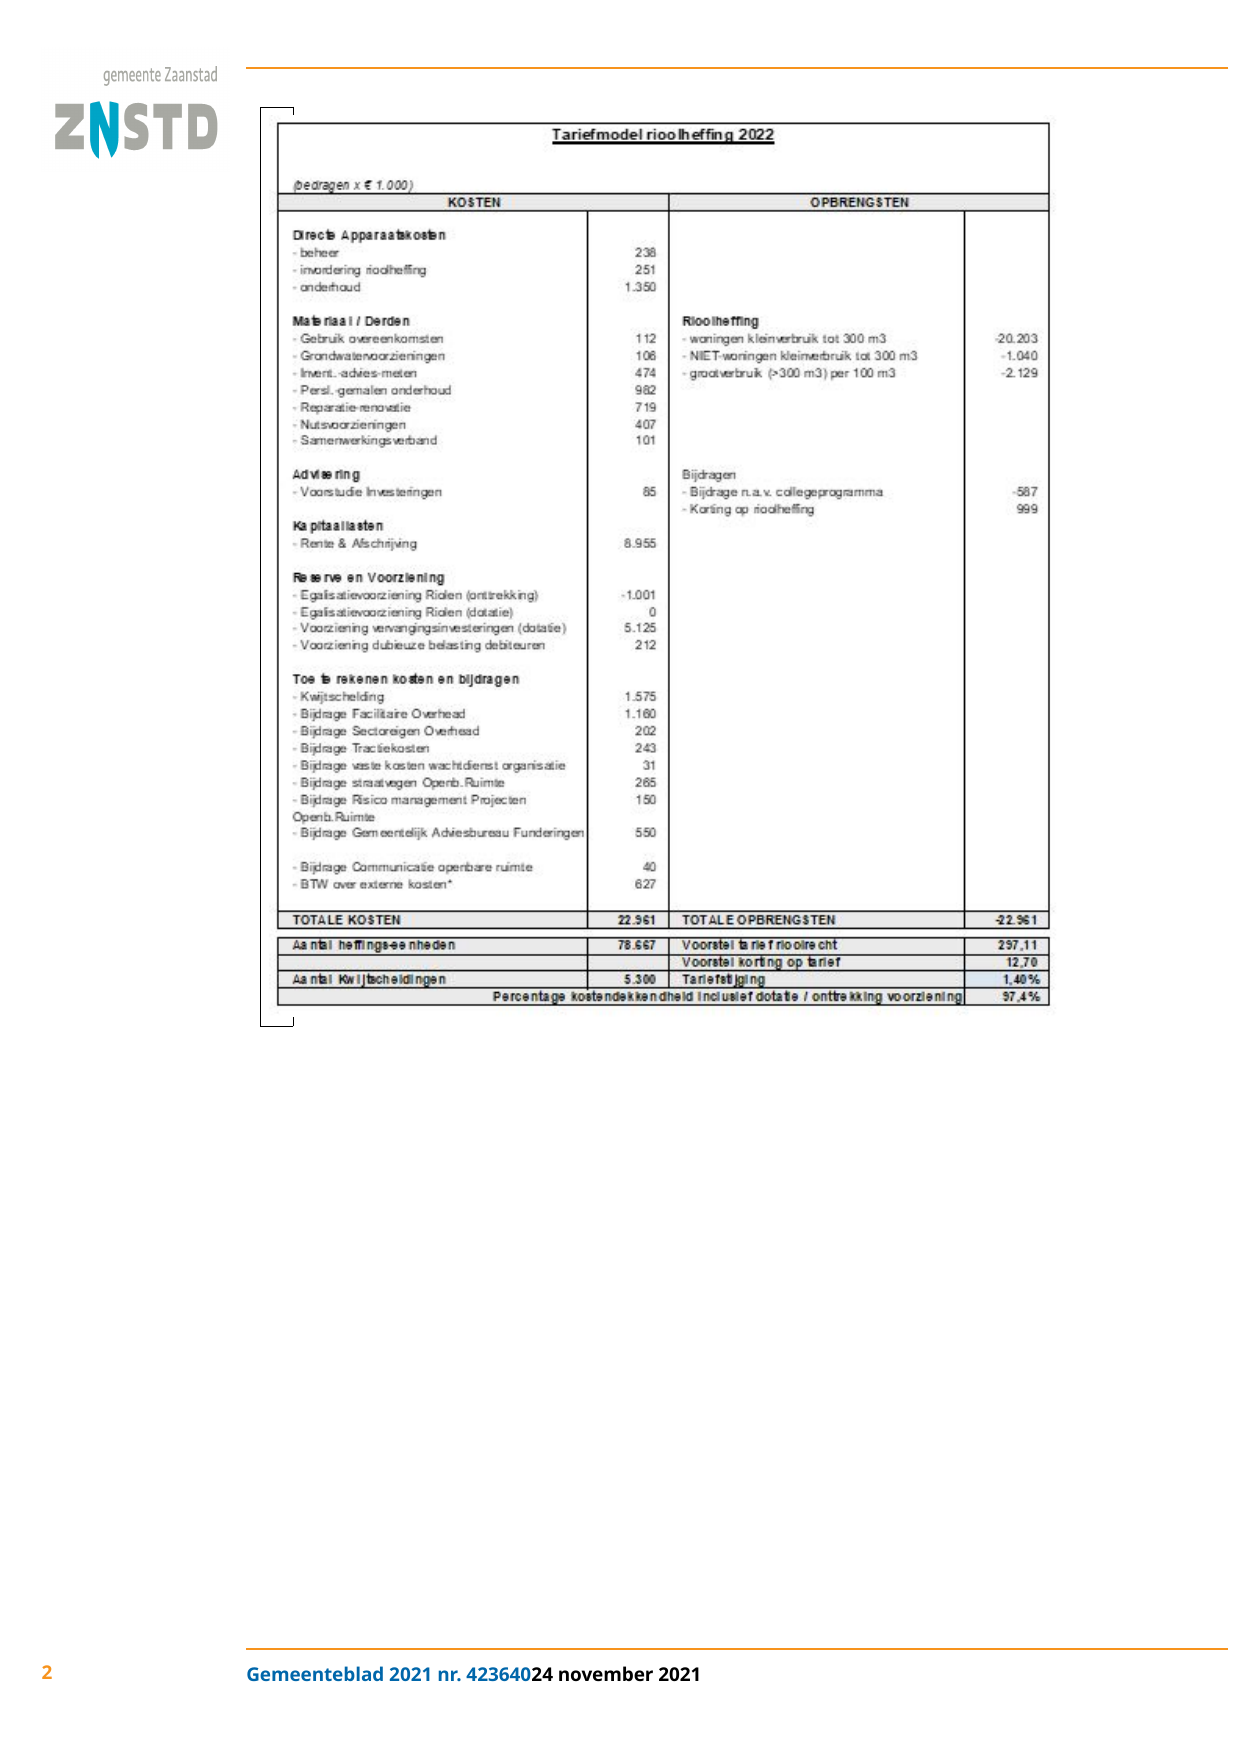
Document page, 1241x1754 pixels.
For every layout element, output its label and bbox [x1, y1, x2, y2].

picture [41, 47, 231, 172]
picture [268, 115, 1061, 1017]
